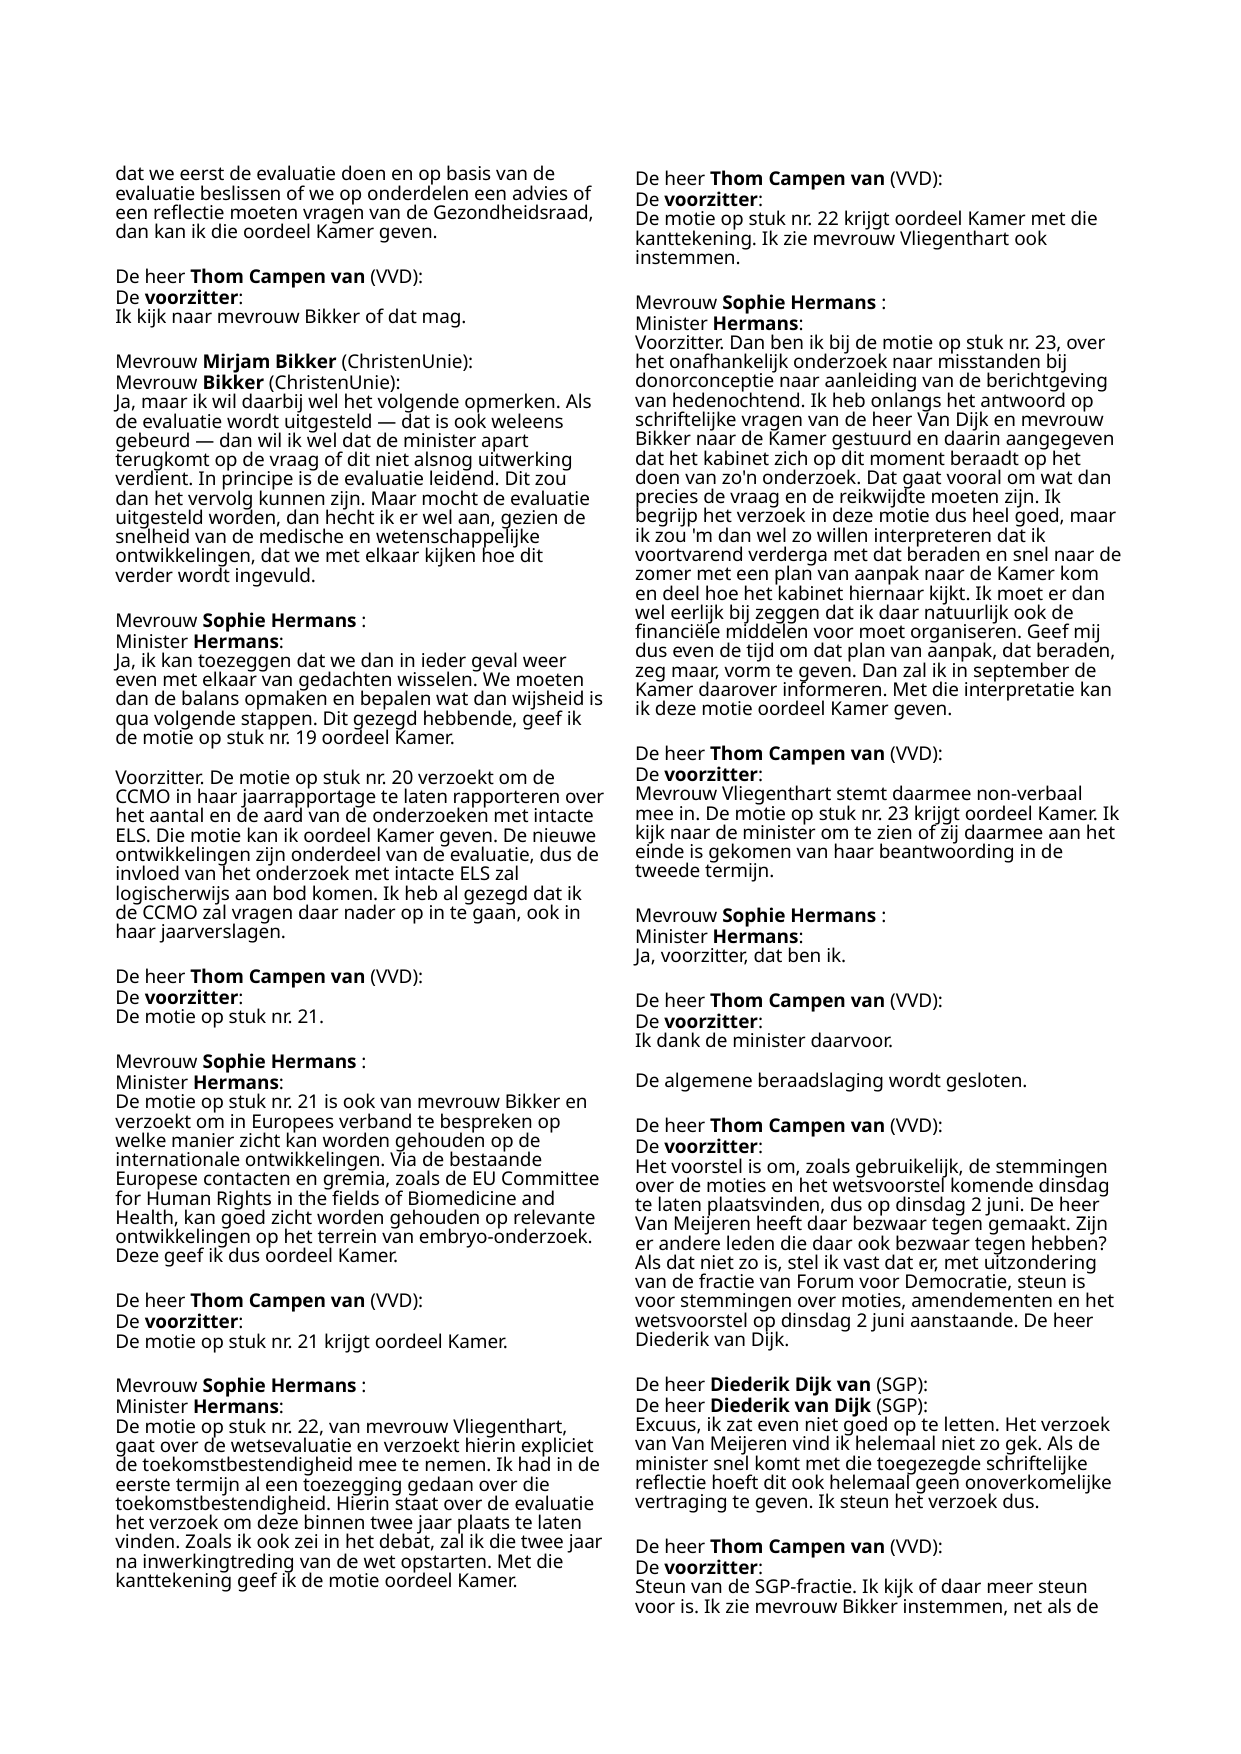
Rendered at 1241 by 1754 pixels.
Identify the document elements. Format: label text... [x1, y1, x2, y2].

text De heer Thom Campen van (VVD): [635, 740, 1125, 766]
text De heer Thom Campen van (VVD): [635, 165, 1125, 191]
text Minister Hermans: [635, 928, 1125, 947]
text De voorzitter: [635, 1138, 1125, 1158]
text De heer Thom Campen van (VVD): [115, 263, 605, 289]
text De motie op stuk nr. 22, van mevrouw Vliegenthart, gaat over de wetsevaluatie en verzoekt hierin expliciet de toekomstbestendigheid mee te nemen. Ik had in de eerste termijn al een toezegging gedaan over die toekomstbestendigheid. Hierin staat over de evaluatie het verzoek om deze binnen twee jaar plaats te laten vinden. Zoals ik ook zei in het debat, zal ik die twee jaar na inwerkingtreding van de wet opstarten. Met die kanttekening geef ik de motie oordeel Kamer. [115, 1418, 605, 1591]
text Ja, maar ik wil daarbij wel het volgende opmerken. Als de evaluatie wordt uitgesteld — dat is ook weleens gebeurd — dan wil ik wel dat de minister apart terugkomt op de vraag of dit niet alsnog uitwerking verdient. In principe is de evaluatie leidend. Dit zou dan het vervolg kunnen zijn. Maar mocht de evaluatie uitgesteld worden, dan hecht ik er wel aan, gezien de snelheid van de medische en wetenschappelijke ontwikkelingen, dat we met elkaar kijken hoe dit verder wordt ingevuld. [115, 393, 605, 586]
text Minister Hermans: [115, 1074, 605, 1093]
text Mevrouw Mirjam Bikker (ChristenUnie): [115, 348, 605, 374]
text Mevrouw Vliegenthart stemt daarmee non-verbaal mee in. De motie op stuk nr. 23 krijgt oordeel Kamer. Ik kijk naar de minister om te zien of zij daarmee aan het einde is gekomen van haar beantwoording in de tweede termijn. [635, 785, 1125, 882]
text Mevrouw Bikker (ChristenUnie): [115, 374, 605, 393]
text De heer Thom Campen van (VVD): [115, 1288, 605, 1313]
text De motie op stuk nr. 21 is ook van mevrouw Bikker en verzoekt om in Europees verband te bespreken op welke manier zicht kan worden gehouden op de internationale ontwikkelingen. Via de bestaande Europese contacten en gremia, zoals de EU Committee for Human Rights in the fields of Biomedicine and Health, kan goed zicht worden gehouden op relevante ontwikkelingen op het terrein van embryo-onderzoek. Deze geef ik dus oordeel Kamer. [115, 1093, 605, 1267]
text Voorzitter. De motie op stuk nr. 20 verzoekt om de CCMO in haar jaarrapportage te laten rapporteren over het aantal en de aard van de onderzoeken met intacte ELS. Die motie kan ik oordeel Kamer geven. De nieuwe ontwikkelingen zijn onderdeel van de evaluatie, dus de invloed van het onderzoek met intacte ELS zal logischerwijs aan bod komen. Ik heb al gezegd dat ik de CCMO zal vragen daar nader op in te gaan, ook in haar jaarverslagen. [115, 769, 605, 942]
text Ja, voorzitter, dat ben ik. [635, 947, 1125, 967]
text De motie op stuk nr. 21 krijgt oordeel Kamer. [115, 1333, 605, 1352]
text De algemene beraadslaging wordt gesloten. [635, 1072, 1125, 1092]
text Ik kijk naar mevrouw Bikker of dat mag. [115, 308, 605, 327]
text Mevrouw Sophie Hermans : [115, 1373, 605, 1398]
text Voorzitter. Dan ben ik bij de motie op stuk nr. 23, over het onafhankelijk onderzoek naar misstanden bij donorconceptie naar aanleiding van de berichtgeving van hedenochtend. Ik heb onlangs het antwoord op schriftelijke vragen van de heer Van Dijk en mevrouw Bikker naar de Kamer gestuurd en daarin aangegeven dat het kabinet zich op dit moment beraadt op het doen van zo'n onderzoek. Dat gaat vooral om wat dan precies de vraag en de reikwijdte moeten zijn. Ik begrijp het verzoek in deze motie dus heel goed, maar ik zou 'm dan wel zo willen interpreteren dat ik voortvarend verderga met dat beraden en snel naar de zomer met een plan van aanpak naar de Kamer kom en deel hoe het kabinet hiernaar kijkt. Ik moet er dan wel eerlijk bij zeggen dat ik daar natuurlijk ook de financiële middelen voor moet organiseren. Geef mij dus even de tijd om dat plan van aanpak, dat beraden, zeg maar, vorm te geven. Dan zal ik in september de Kamer daarover informeren. Met die interpretatie kan ik deze motie oordeel Kamer geven. [635, 334, 1125, 719]
text De heer Thom Campen van (VVD): [635, 1113, 1125, 1138]
text De voorzitter: [635, 766, 1125, 785]
text Mevrouw Sophie Hermans : [635, 902, 1125, 928]
text De heer Thom Campen van (VVD): [635, 987, 1125, 1013]
text De heer Diederik Dijk van (SGP): [635, 1371, 1125, 1397]
text Minister Hermans: [635, 315, 1125, 334]
text De voorzitter: [115, 989, 605, 1008]
text Minister Hermans: [115, 1398, 605, 1418]
text De heer Thom Campen van (VVD): [115, 963, 605, 989]
text De heer Thom Campen van (VVD): [635, 1533, 1125, 1559]
text De voorzitter: [635, 191, 1125, 210]
text Excuus, ik zat even niet goed op te letten. Het verzoek van Van Meijeren vind ik helemaal niet zo gek. Als de minister snel komt met die toegezegde schriftelijke reflectie hoeft dit ook helemaal geen onoverkomelijke vertraging te geven. Ik steun het verzoek dus. [635, 1416, 1125, 1512]
text Mevrouw Sophie Hermans : [115, 607, 605, 633]
text dat we eerst de evaluatie doen en op basis van de evaluatie beslissen of we op onderdelen een advies of een reflectie moeten vragen van de Gezondheidsraad, dan kan ik die oordeel Kamer geven. [115, 165, 605, 242]
text Minister Hermans: [115, 633, 605, 652]
text Mevrouw Sophie Hermans : [635, 289, 1125, 315]
text Mevrouw Sophie Hermans : [115, 1048, 605, 1074]
text Ik dank de minister daarvoor. [635, 1032, 1125, 1052]
text De voorzitter: [115, 1313, 605, 1333]
text De motie op stuk nr. 21. [115, 1008, 605, 1027]
text De voorzitter: [635, 1559, 1125, 1578]
text De motie op stuk nr. 22 krijgt oordeel Kamer met die kanttekening. Ik zie mevrouw Vliegenthart ook instemmen. [635, 210, 1125, 268]
text De voorzitter: [115, 289, 605, 308]
text Het voorstel is om, zoals gebruikelijk, de stemmingen over de moties en het wetsvoorstel komende dinsdag te laten plaatsvinden, dus op dinsdag 2 juni. De heer Van Meijeren heeft daar bezwaar tegen gemaakt. Zijn er andere leden die daar ook bezwaar tegen hebben? Als dat niet zo is, stel ik vast dat er, met uitzondering van de fractie van Forum voor Democratie, steun is voor stemmingen over moties, amendementen en het wetsvoorstel op dinsdag 2 juni aanstaande. De heer Diederik van Dijk. [635, 1158, 1125, 1350]
text Steun van de SGP-fractie. Ik kijk of daar meer steun voor is. Ik zie mevrouw Bikker instemmen, net als de [635, 1578, 1125, 1617]
text De voorzitter: [635, 1013, 1125, 1032]
text De heer Diederik van Dijk (SGP): [635, 1397, 1125, 1416]
text Ja, ik kan toezeggen dat we dan in ieder geval weer even met elkaar van gedachten wisselen. We moeten dan de balans opmaken en bepalen wat dan wijsheid is qua volgende stappen. Dit gezegd hebbende, geef ik de motie op stuk nr. 19 oordeel Kamer. [115, 652, 605, 748]
